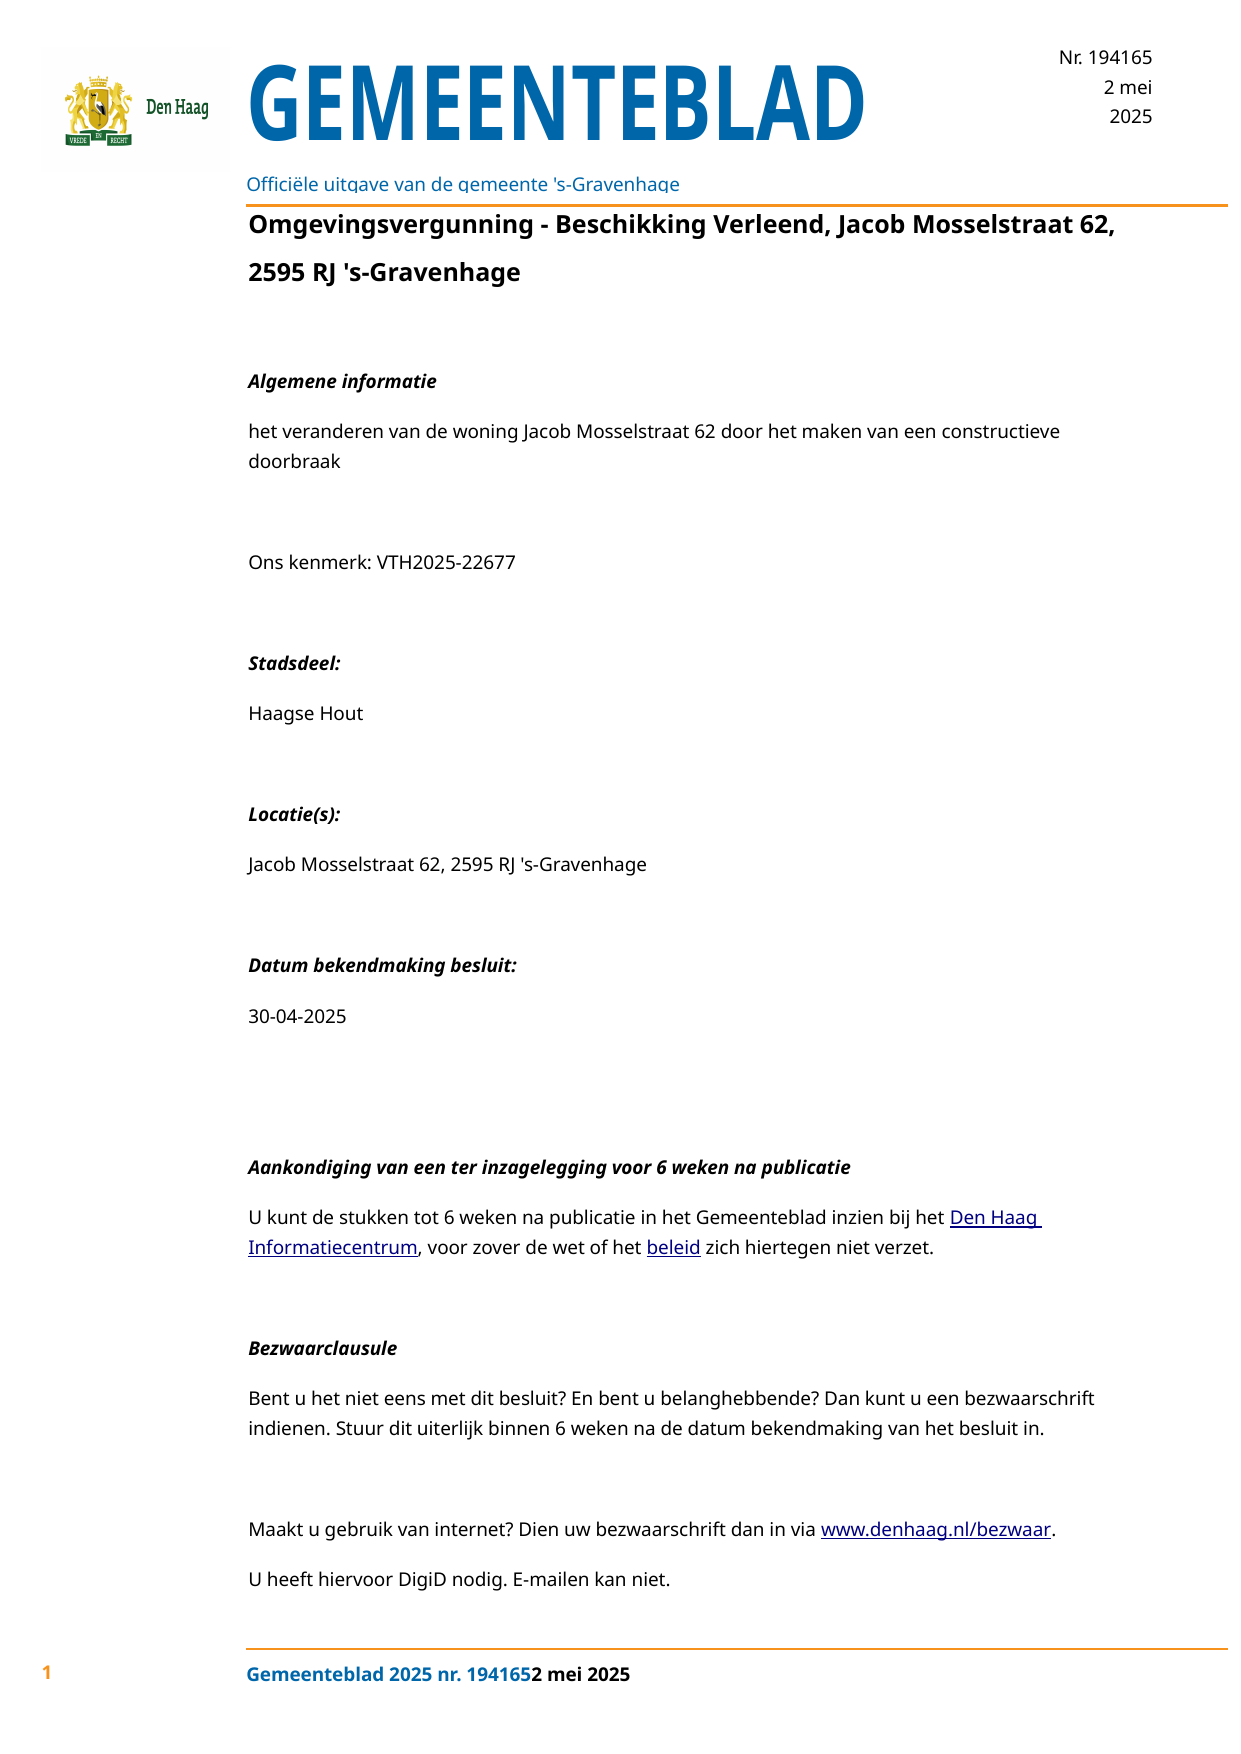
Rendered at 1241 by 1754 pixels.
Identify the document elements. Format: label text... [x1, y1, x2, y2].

text U heeft hiervoor DigiD nodig. E-mailen kan niet. [248, 1566, 1152, 1592]
text Bezwaarclausule [248, 1335, 1152, 1361]
text Omgevingsvergunning - Beschikking Verleend, Jacob Mosselstraat 62, 2595 RJ 's-Gravenhage [248, 207, 1152, 288]
text Algemene informatie [248, 368, 1152, 394]
text Haagse Hout [248, 700, 1152, 726]
text U kunt de stukken tot 6 weken na publicatie in het Gemeenteblad inzien bij het Den Haag Informatiecentrum, voor zover de wet of het beleid zich hiertegen niet verzet. [248, 1204, 1152, 1260]
text Stadsdeel: [248, 650, 1152, 676]
text Datum bekendmaking besluit: [248, 952, 1152, 978]
text Ons kenmerk: VTH2025-22677 [248, 549, 1152, 575]
text Jacob Mosselstraat 62, 2595 RJ 's-Gravenhage [248, 852, 1152, 877]
text Bent u het niet eens met dit besluit? En bent u belanghebbende? Dan kunt u een bezwaarschrift indienen. Stuur dit uiterlijk binnen 6 weken na de datum bekendmaking van het besluit in. [248, 1385, 1152, 1441]
text Aankondiging van een ter inzagelegging voor 6 weken na publicatie [248, 1154, 1152, 1180]
text 30-04-2025 [248, 1003, 1152, 1029]
text het veranderen van de woning Jacob Mosselstraat 62 door het maken van een constructieve doorbraak [248, 419, 1152, 474]
text Maakt u gebruik van internet? Dien uw bezwaarschrift dan in via www.denhaag.nl/bezwaar. [248, 1516, 1152, 1542]
text Locatie(s): [248, 801, 1152, 827]
picture [41, 47, 231, 172]
